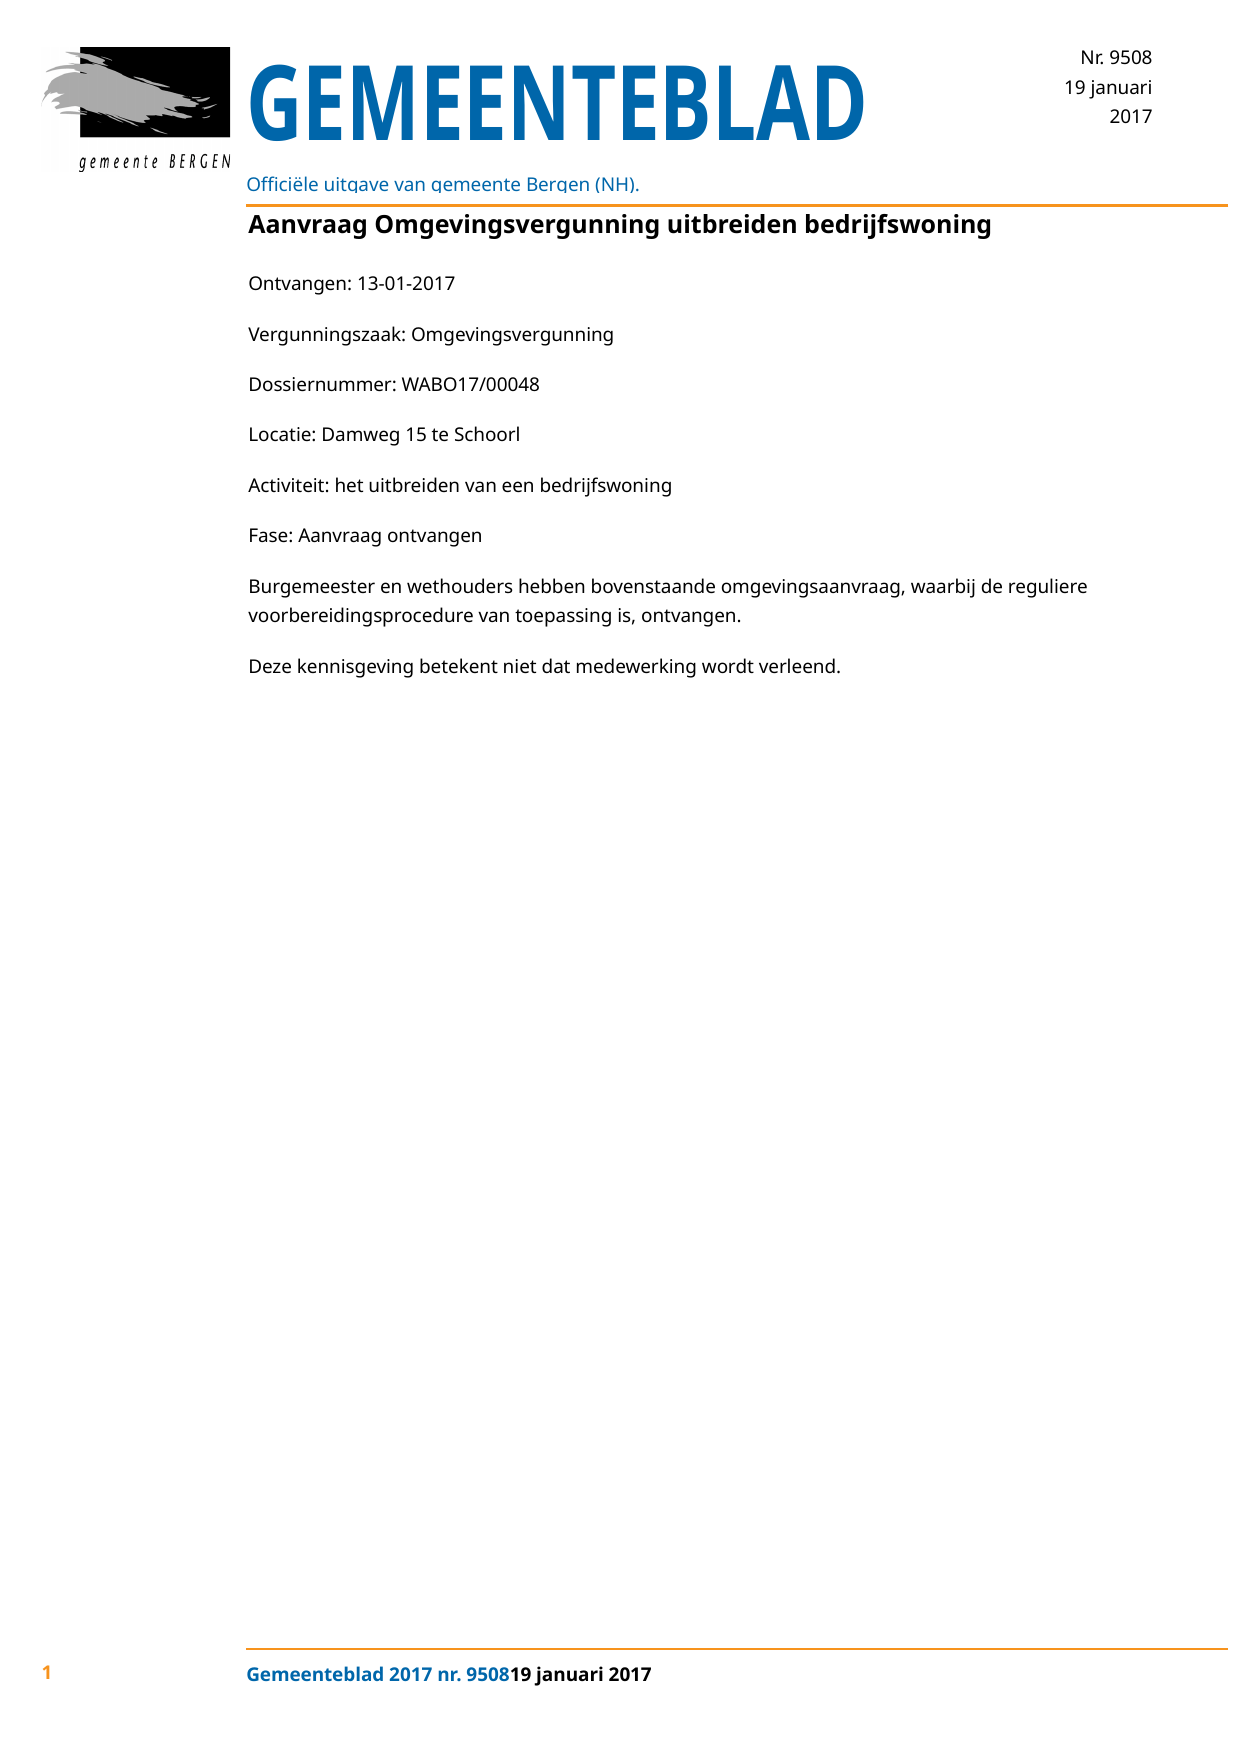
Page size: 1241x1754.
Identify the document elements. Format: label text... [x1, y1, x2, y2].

text Activiteit: het uitbreiden van een bedrijfswoning [248, 472, 1152, 498]
text Locatie: Damweg 15 te Schoorl [248, 422, 1152, 447]
text Burgemeester en wethouders hebben bovenstaande omgevingsaanvraag, waarbij de reguliere voorbereidingsprocedure van toepassing is, ontvangen. [248, 573, 1152, 628]
text Vergunningszaak: Omgevingsvergunning [248, 321, 1152, 346]
text Ontvangen: 13-01-2017 [248, 270, 1152, 296]
text Aanvraag Omgevingsvergunning uitbreiden bedrijfswoning [248, 207, 1152, 241]
text Dossiernummer: WABO17/00048 [248, 371, 1152, 397]
picture [41, 47, 231, 172]
text Fase: Aanvraag ontvangen [248, 522, 1152, 548]
text Deze kennisgeving betekent niet dat medewerking wordt verleend. [248, 653, 1152, 678]
